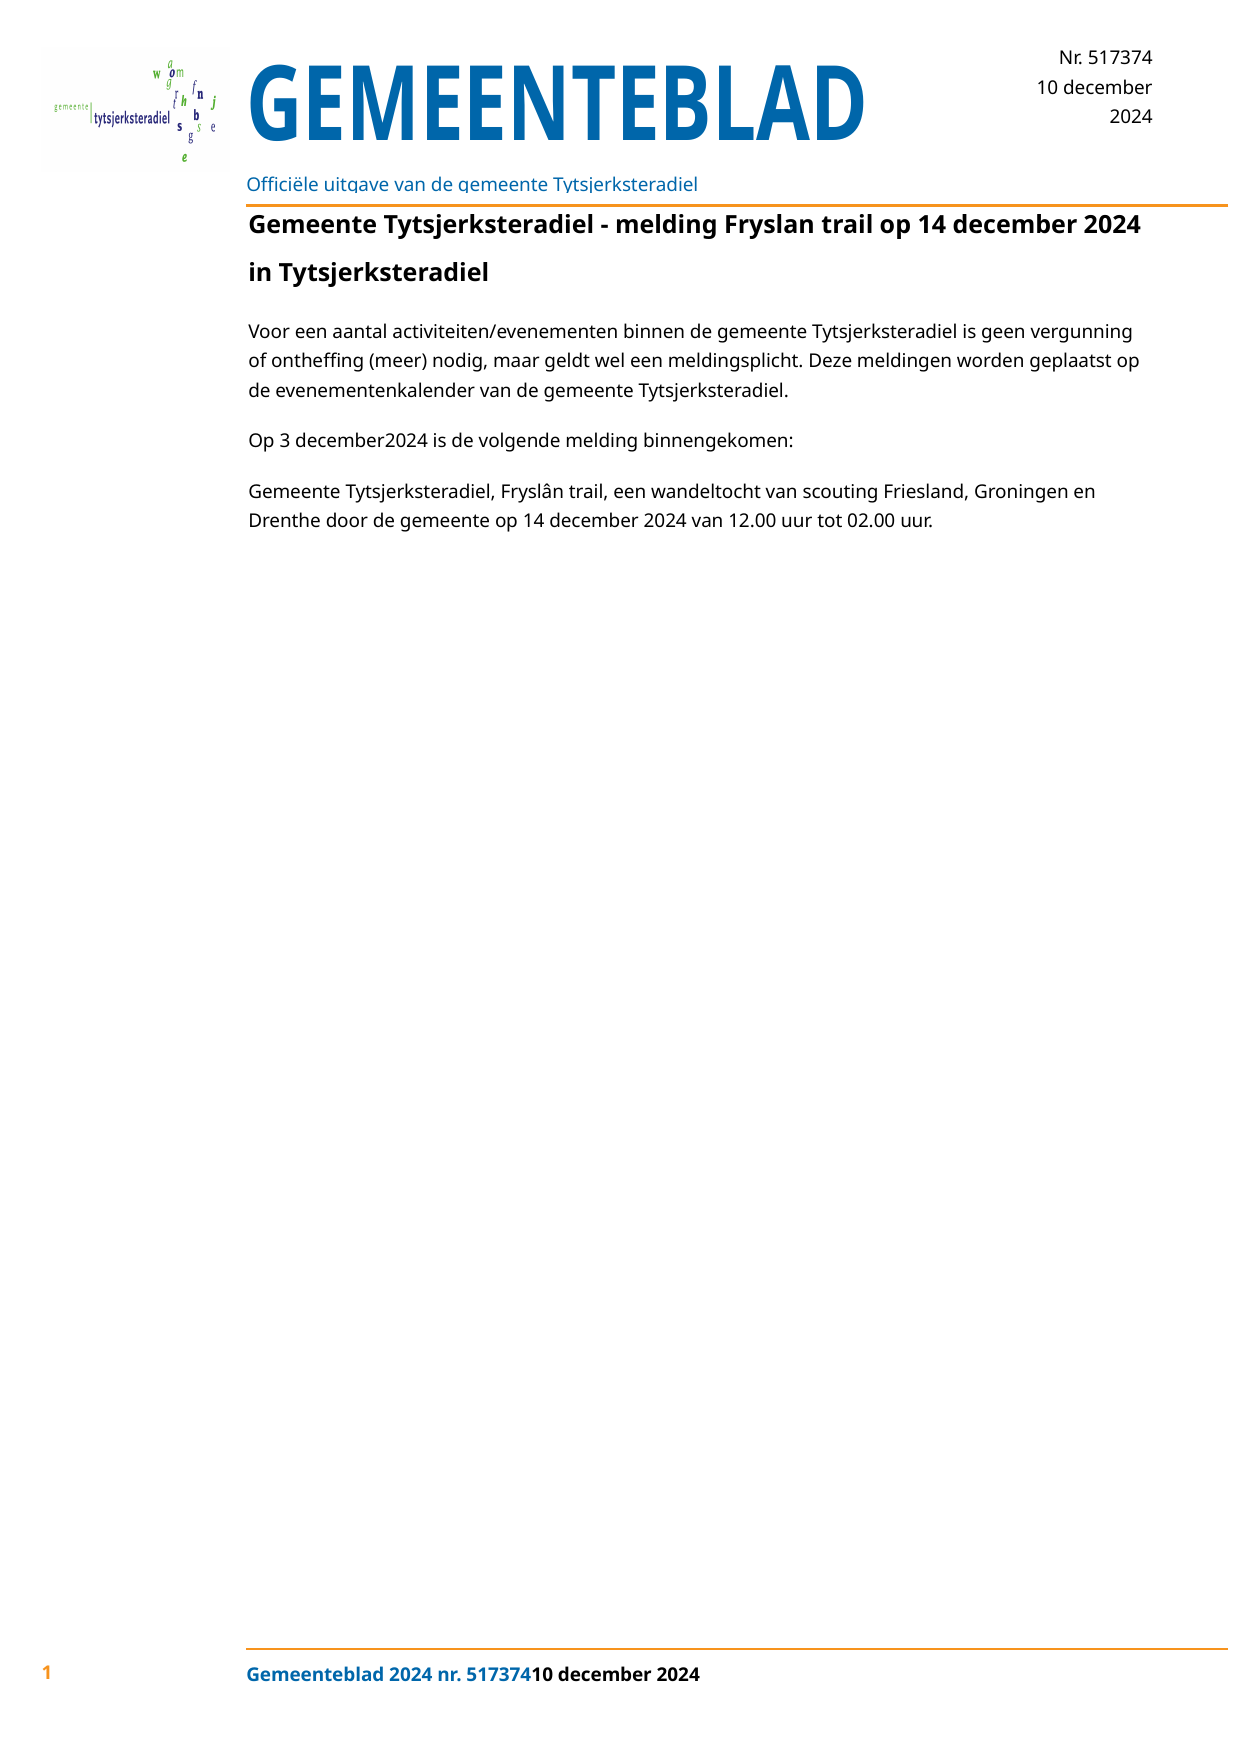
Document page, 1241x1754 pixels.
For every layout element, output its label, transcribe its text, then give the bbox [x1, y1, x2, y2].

text Voor een aantal activiteiten/evenementen binnen de gemeente Tytsjerksteradiel is geen vergunning of ontheffing (meer) nodig, maar geldt wel een meldingsplicht. Deze meldingen worden geplaatst op de evenementenkalender van de gemeente Tytsjerksteradiel. [248, 318, 1152, 403]
picture [41, 47, 231, 172]
text Op 3 december2024 is de volgende melding binnengekomen: [248, 427, 1152, 453]
text Gemeente Tytsjerksteradiel, Fryslân trail, een wandeltocht van scouting Friesland, Groningen en Drenthe door de gemeente op 14 december 2024 van 12.00 uur tot 02.00 uur. [248, 478, 1152, 533]
text Gemeente Tytsjerksteradiel - melding Fryslan trail op 14 december 2024 in Tytsjerksteradiel [248, 207, 1152, 288]
